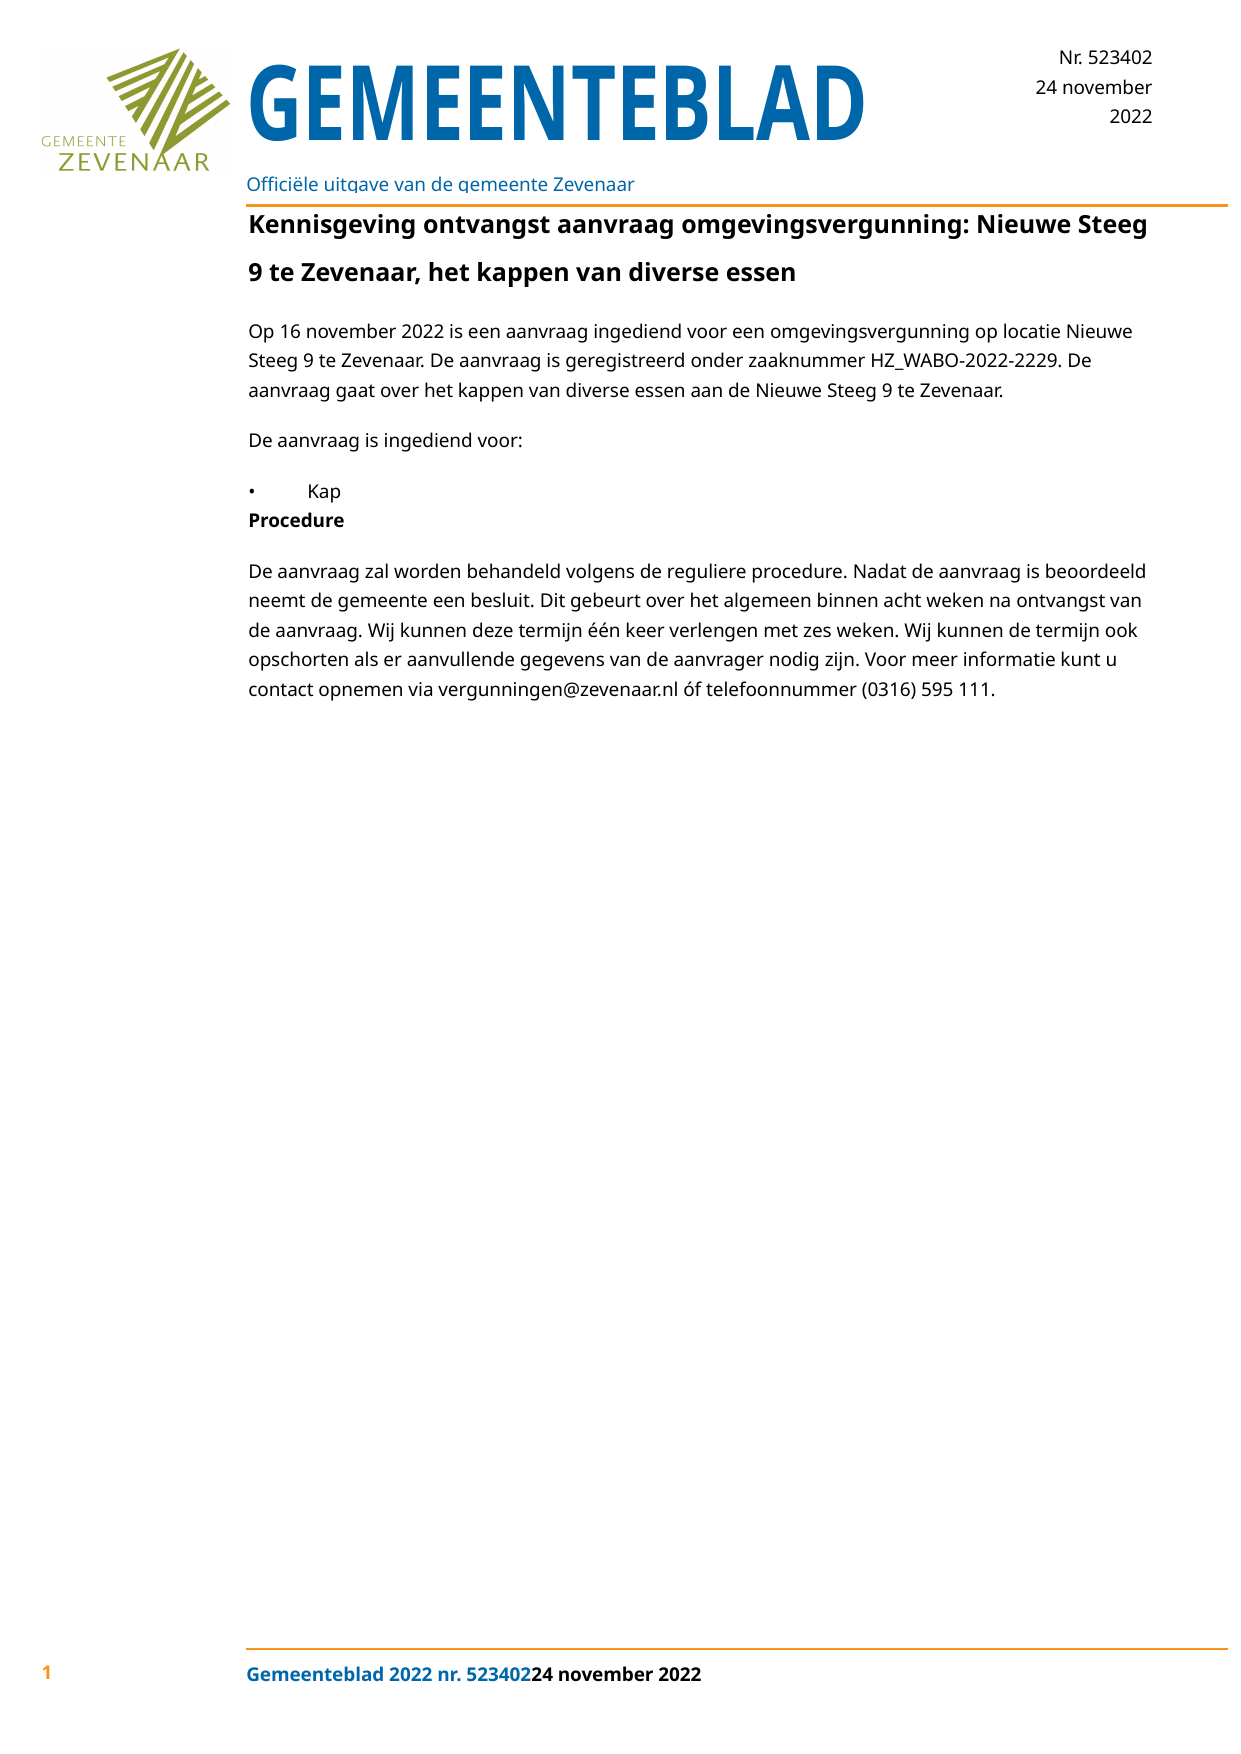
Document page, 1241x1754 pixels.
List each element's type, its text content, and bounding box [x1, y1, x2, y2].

text Kennisgeving ontvangst aanvraag omgevingsvergunning: Nieuwe Steeg 9 te Zevenaar, het kappen van diverse essen [248, 207, 1152, 288]
text De aanvraag is ingediend voor: [248, 427, 1152, 453]
picture [41, 47, 231, 172]
text De aanvraag zal worden behandeld volgens de reguliere procedure. Nadat de aanvraag is beoordeeld neemt de gemeente een besluit. Dit gebeurt over het algemeen binnen acht weken na ontvangst van de aanvraag. Wij kunnen deze termijn één keer verlengen met zes weken. Wij kunnen de termijn ook opschorten als er aanvullende gegevens van de aanvrager nodig zijn. Voor meer informatie kunt u contact opnemen via vergunningen@zevenaar.nl óf telefoonnummer (0316) 595 111. [248, 558, 1152, 702]
text Op 16 november 2022 is een aanvraag ingediend voor een omgevingsvergunning op locatie Nieuwe Steeg 9 te Zevenaar. De aanvraag is geregistreerd onder zaaknummer HZ_WABO-2022-2229. De aanvraag gaat over het kappen van diverse essen aan de Nieuwe Steeg 9 te Zevenaar. [248, 318, 1152, 403]
text Procedure [248, 507, 1152, 533]
list Kap [248, 478, 1152, 504]
